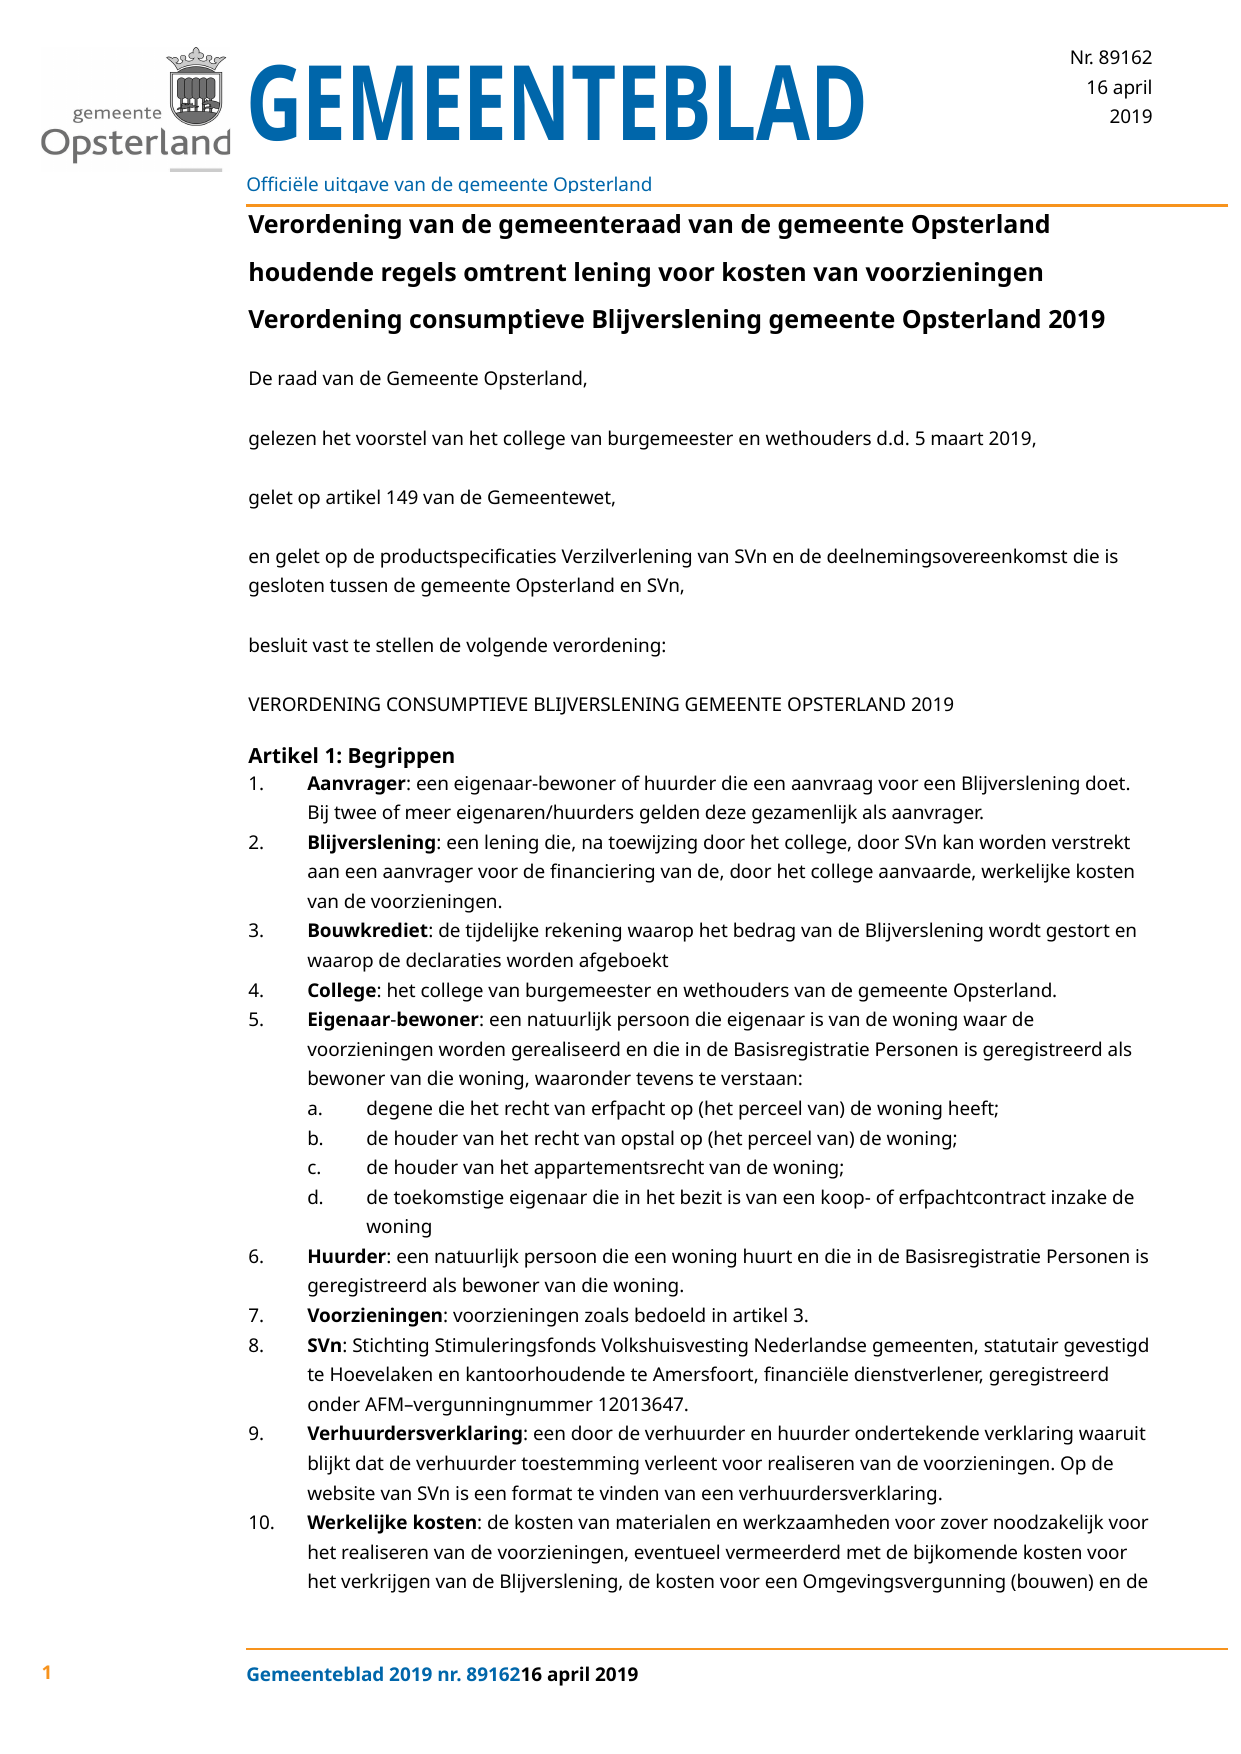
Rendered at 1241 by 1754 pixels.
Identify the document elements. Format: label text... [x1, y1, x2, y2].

list Eigenaar-bewoner: een natuurlijk persoon die eigenaar is van de woning waar de voorzieningen worden gerealiseerd en die in de Basisregistratie Personen is geregistreerd als bewoner van die woning, waaronder tevens te verstaan: [248, 1006, 1152, 1091]
text De raad van de Gemeente Opsterland, [248, 366, 1152, 391]
text en gelet op de productspecificaties Verzilverlening van SVn en de deelnemingsovereenkomst die is gesloten tussen de gemeente Opsterland en SVn, [248, 543, 1152, 598]
list Blijverslening: een lening die, na toewijzing door het college, door SVn kan worden verstrekt aan een aanvrager voor de financiering van de, door het college aanvaarde, werkelijke kosten van de voorzieningen. [248, 829, 1152, 914]
list Bouwkrediet: de tijdelijke rekening waarop het bedrag van de Blijverslening wordt gestort en waarop de declaraties worden afgeboekt [248, 918, 1152, 973]
text gelezen het voorstel van het college van burgemeester en wethouders d.d. 5 maart 2019, [248, 425, 1152, 450]
list Voorzieningen: voorzieningen zoals bedoeld in artikel 3. [248, 1302, 1152, 1328]
text besluit vast te stellen de volgende verordening: [248, 632, 1152, 657]
list SVn: Stichting Stimuleringsfonds Volkshuisvesting Nederlandse gemeenten, statutair gevestigd te Hoevelaken en kantoorhoudende te Amersfoort, financiële dienstverlener, geregistreerd onder AFM–vergunningnummer 12013647. [248, 1332, 1152, 1417]
list Huurder: een natuurlijk persoon die een woning huurt en die in de Basisregistratie Personen is geregistreerd als bewoner van die woning. [248, 1243, 1152, 1298]
list de toekomstige eigenaar die in het bezit is van een koop- of erfpachtcontract inzake de woning [307, 1184, 1152, 1239]
picture [41, 47, 231, 172]
list Verhuurdersverklaring: een door de verhuurder en huurder ondertekende verklaring waaruit blijkt dat de verhuurder toestemming verleent voor realiseren van de voorzieningen. Op de website van SVn is een format te vinden van een verhuurdersverklaring. [248, 1421, 1152, 1506]
list de houder van het appartementsrecht van de woning; [307, 1154, 1152, 1180]
text gelet op artikel 149 van de Gemeentewet, [248, 484, 1152, 509]
list College: het college van burgemeester en wethouders van de gemeente Opsterland. [248, 977, 1152, 1003]
list Aanvrager: een eigenaar-bewoner of huurder die een aanvraag voor een Blijverslening doet. Bij twee of meer eigenaren/huurders gelden deze gezamenlijk als aanvrager. [248, 770, 1152, 825]
text Artikel 1: Begrippen [248, 741, 1152, 770]
list Werkelijke kosten: de kosten van materialen en werkzaamheden voor zover noodzakelijk voor het realiseren van de voorzieningen, eventueel vermeerderd met de bijkomende kosten voor het verkrijgen van de Blijverslening, de kosten voor een Omgevingsvergunning (bouwen) en de [248, 1509, 1152, 1594]
text Verordening van de gemeenteraad van de gemeente Opsterland houdende regels omtrent lening voor kosten van voorzieningen Verordening consumptieve Blijverslening gemeente Opsterland 2019 [248, 207, 1152, 336]
text VERORDENING CONSUMPTIEVE BLIJVERSLENING GEMEENTE OPSTERLAND 2019 [248, 691, 1152, 717]
list de houder van het recht van opstal op (het perceel van) de woning; [307, 1125, 1152, 1151]
list degene die het recht van erfpacht op (het perceel van) de woning heeft; [307, 1095, 1152, 1121]
